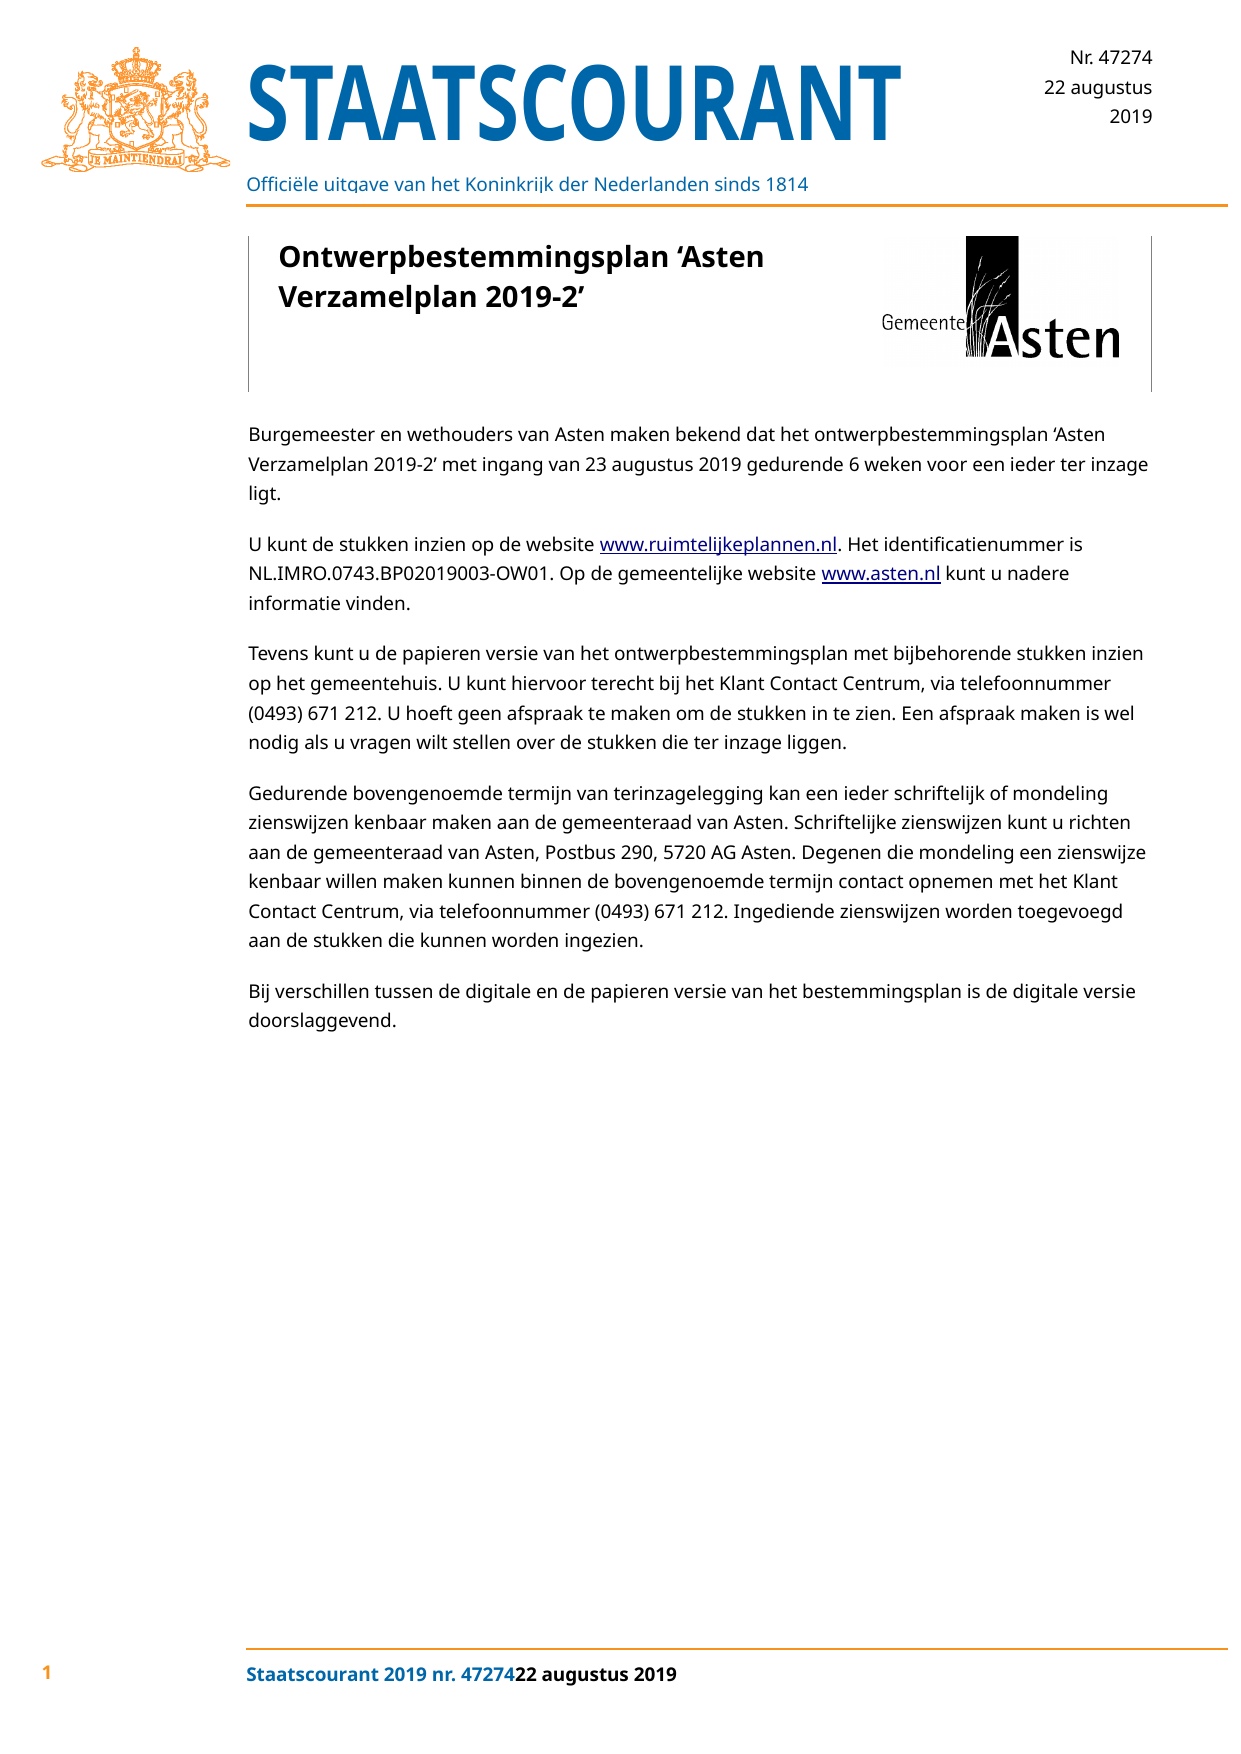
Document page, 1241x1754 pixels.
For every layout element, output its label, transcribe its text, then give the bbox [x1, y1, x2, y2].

text Tevens kunt u de papieren versie van het ontwerpbestemmingsplan met bijbehorende stukken inzien op het gemeentehuis. U kunt hiervoor terecht bij het Klant Contact Centrum, via telefoonnummer (0493) 671 212. U hoeft geen afspraak te maken om de stukken in te zien. Een afspraak maken is wel nodig als u vragen wilt stellen over de stukken die ter inzage liggen. [248, 641, 1152, 755]
table_header Ontwerpbestemmingsplan ‘Asten Verzamelplan 2019-2’ [249, 236, 850, 392]
text Burgemeester en wethouders van Asten maken bekend dat het ontwerpbestemmingsplan ‘Asten Verzamelplan 2019-2’ met ingang van 23 augustus 2019 gedurende 6 weken voor een ieder ter inzage ligt. [248, 421, 1152, 506]
text Gedurende bovengenoemde termijn van terinzagelegging kan een ieder schriftelijk of mondeling zienswijzen kenbaar maken aan de gemeenteraad van Asten. Schriftelijke zienswijzen kunt u richten aan de gemeenteraad van Asten, Postbus 290, 5720 AG Asten. Degenen die mondeling een zienswijze kenbaar willen maken kunnen binnen de bovengenoemde termijn contact opnemen met het Klant Contact Centrum, via telefoonnummer (0493) 671 212. Ingediende zienswijzen worden toegevoegd aan de stukken die kunnen worden ingezien. [248, 780, 1152, 953]
text U kunt de stukken inzien op de website www.ruimtelijkeplannen.nl. Het identificatienummer is NL.IMRO.0743.BP02019003-OW01. Op de gemeentelijke website www.asten.nl kunt u nadere informatie vinden. [248, 531, 1152, 616]
picture [882, 236, 1119, 367]
table_header [850, 236, 1151, 392]
picture [41, 47, 231, 172]
text Bij verschillen tussen de digitale en de papieren versie van het bestemmingsplan is de digitale versie doorslaggevend. [248, 978, 1152, 1033]
